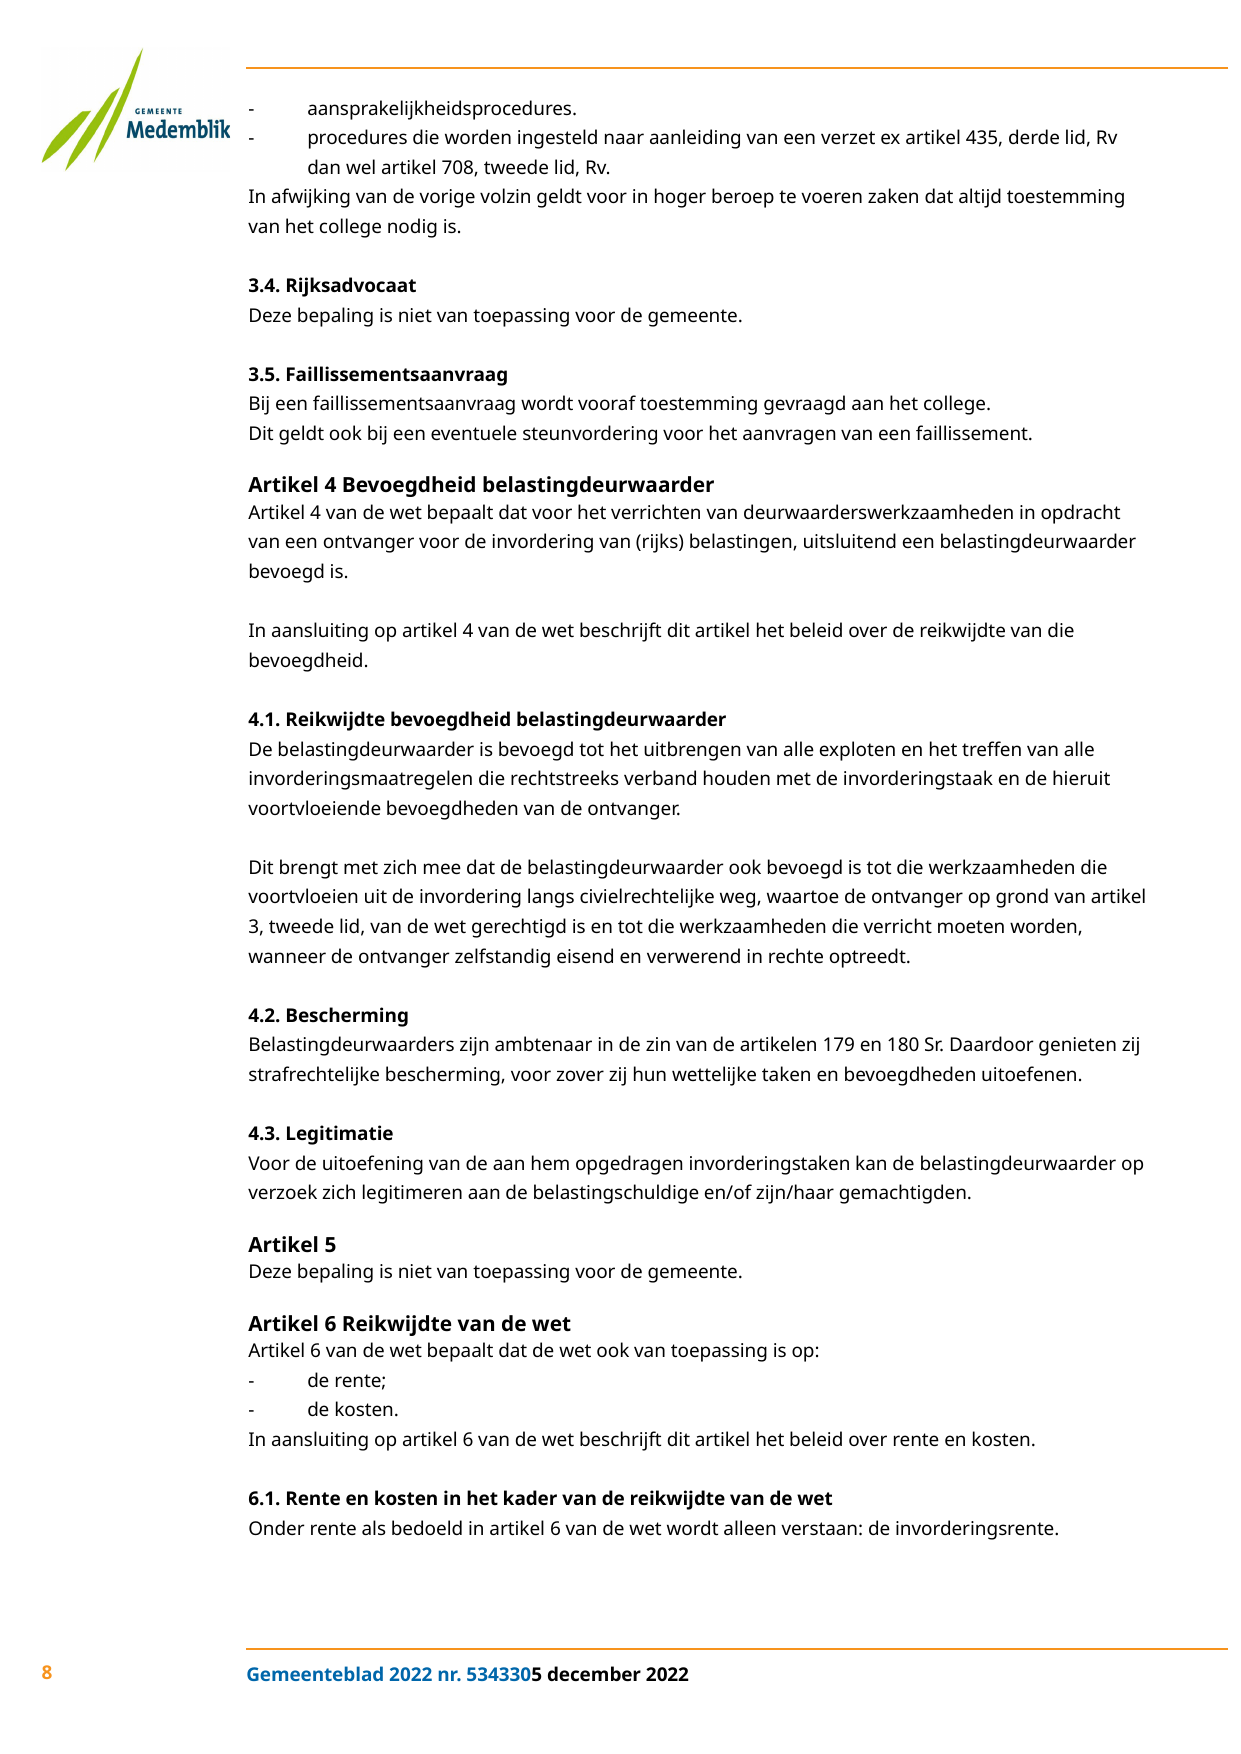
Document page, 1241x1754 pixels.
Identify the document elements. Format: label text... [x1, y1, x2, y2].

text Belastingdeurwaarders zijn ambtenaar in de zin van de artikelen 179 en 180 Sr. Daardoor genieten zij strafrechtelijke bescherming, voor zover zij hun wettelijke taken en bevoegdheden uitoefenen. [248, 1032, 1152, 1087]
text Artikel 4 van de wet bepaalt dat voor het verrichten van deurwaarderswerkzaamheden in opdracht van een ontvanger voor de invordering van (rijks) belastingen, uitsluitend een belastingdeurwaarder bevoegd is. [248, 499, 1152, 584]
text In aansluiting op artikel 6 van de wet beschrijft dit artikel het beleid over rente en kosten. [248, 1426, 1152, 1452]
text Artikel 4 Bevoegdheid belastingdeurwaarder [248, 471, 1152, 499]
list de rente; [248, 1367, 1152, 1392]
picture [41, 47, 231, 172]
text Dit brengt met zich mee dat de belastingdeurwaarder ook bevoegd is tot die werkzaamheden die voortvloeien uit de invordering langs civielrechtelijke weg, waartoe de ontvanger op grond van artikel 3, tweede lid, van de wet gerechtigd is en tot die werkzaamheden die verricht moeten worden, wanneer de ontvanger zelfstandig eisend en verwerend in rechte optreedt. [248, 854, 1152, 968]
text Artikel 6 Reikwijdte van de wet [248, 1309, 1152, 1337]
text De belastingdeurwaarder is bevoegd tot het uitbrengen van alle exploten en het treffen van alle invorderingsmaatregelen die rechtstreeks verband houden met de invorderingstaak en de hieruit voortvloeiende bevoegdheden van de ontvanger. [248, 736, 1152, 821]
list procedures die worden ingesteld naar aanleiding van een verzet ex artikel 435, derde lid, Rv dan wel artikel 708, tweede lid, Rv. [248, 124, 1152, 180]
text 3.4. Rijksadvocaat [248, 272, 1152, 298]
text Onder rente als bedoeld in artikel 6 van de wet wordt alleen verstaan: de invorderingsrente. [248, 1515, 1152, 1540]
text In aansluiting op artikel 4 van de wet beschrijft dit artikel het beleid over de reikwijdte van die bevoegdheid. [248, 617, 1152, 673]
text In afwijking van de vorige volzin geldt voor in hoger beroep te voeren zaken dat altijd toestemming van het college nodig is. [248, 183, 1152, 239]
text Bij een faillissementsaanvraag wordt vooraf toestemming gevraagd aan het college. [248, 391, 1152, 416]
text Artikel 5 [248, 1230, 1152, 1258]
text Deze bepaling is niet van toepassing voor de gemeente. [248, 302, 1152, 328]
text 4.3. Legitimatie [248, 1120, 1152, 1146]
text 3.5. Faillissementsaanvraag [248, 361, 1152, 387]
text Dit geldt ook bij een eventuele steunvordering voor het aanvragen van een faillissement. [248, 420, 1152, 446]
text 6.1. Rente en kosten in het kader van de reikwijdte van de wet [248, 1485, 1152, 1511]
text 4.1. Reikwijdte bevoegdheid belastingdeurwaarder [248, 706, 1152, 732]
list de kosten. [248, 1396, 1152, 1422]
text Deze bepaling is niet van toepassing voor de gemeente. [248, 1258, 1152, 1284]
text Voor de uitoefening van de aan hem opgedragen invorderingstaken kan de belastingdeurwaarder op verzoek zich legitimeren aan de belastingschuldige en/of zijn/haar gemachtigden. [248, 1150, 1152, 1205]
text Artikel 6 van de wet bepaalt dat de wet ook van toepassing is op: [248, 1337, 1152, 1363]
list aansprakelijkheidsprocedures. [248, 95, 1152, 121]
text 4.2. Bescherming [248, 1002, 1152, 1028]
